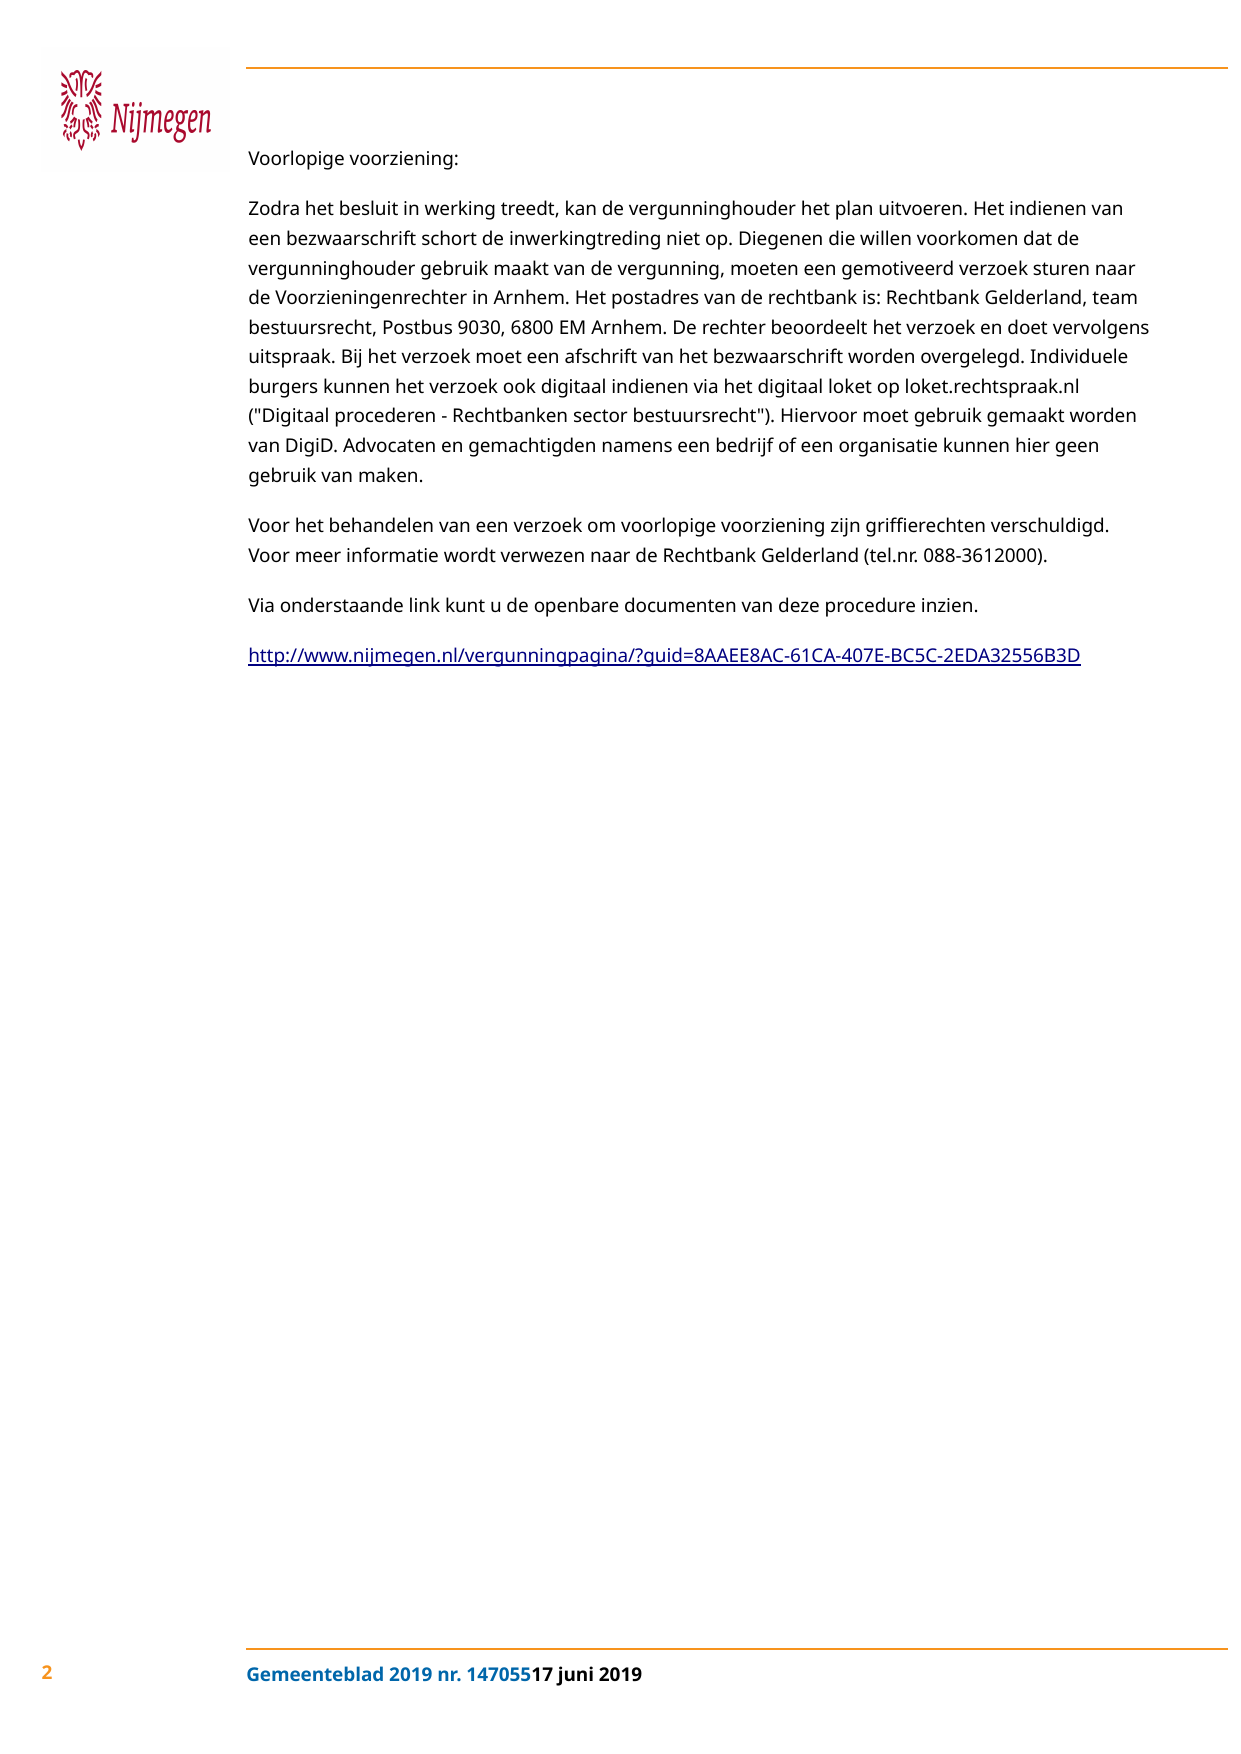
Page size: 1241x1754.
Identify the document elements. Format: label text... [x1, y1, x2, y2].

text Via onderstaande link kunt u de openbare documenten van deze procedure inzien. [248, 592, 1152, 618]
text Zodra het besluit in werking treedt, kan de vergunninghouder het plan uitvoeren. Het indienen van een bezwaarschrift schort de inwerkingtreding niet op. Diegenen die willen voorkomen dat de vergunninghouder gebruik maakt van de vergunning, moeten een gemotiveerd verzoek sturen naar de Voorzieningenrechter in Arnhem. Het postadres van de rechtbank is: Rechtbank Gelderland, team bestuursrecht, Postbus 9030, 6800 EM Arnhem. De rechter beoordeelt het verzoek en doet vervolgens uitspraak. Bij het verzoek moet een afschrift van het bezwaarschrift worden overgelegd. Individuele burgers kunnen het verzoek ook digitaal indienen via het digitaal loket op loket.rechtspraak.nl ("Digitaal procederen - Rechtbanken sector bestuursrecht"). Hiervoor moet gebruik gemaakt worden van DigiD. Advocaten en gemachtigden namens een bedrijf of een organisatie kunnen hier geen gebruik van maken. [248, 196, 1152, 488]
text Voorlopige voorziening: [248, 145, 1152, 171]
picture [41, 47, 231, 172]
text http://www.nijmegen.nl/vergunningpagina/?guid=8AAEE8AC-61CA-407E-BC5C-2EDA32556B3D [248, 643, 1152, 668]
text Voor het behandelen van een verzoek om voorlopige voorziening zijn griffierechten verschuldigd. Voor meer informatie wordt verwezen naar de Rechtbank Gelderland (tel.nr. 088-3612000). [248, 512, 1152, 568]
